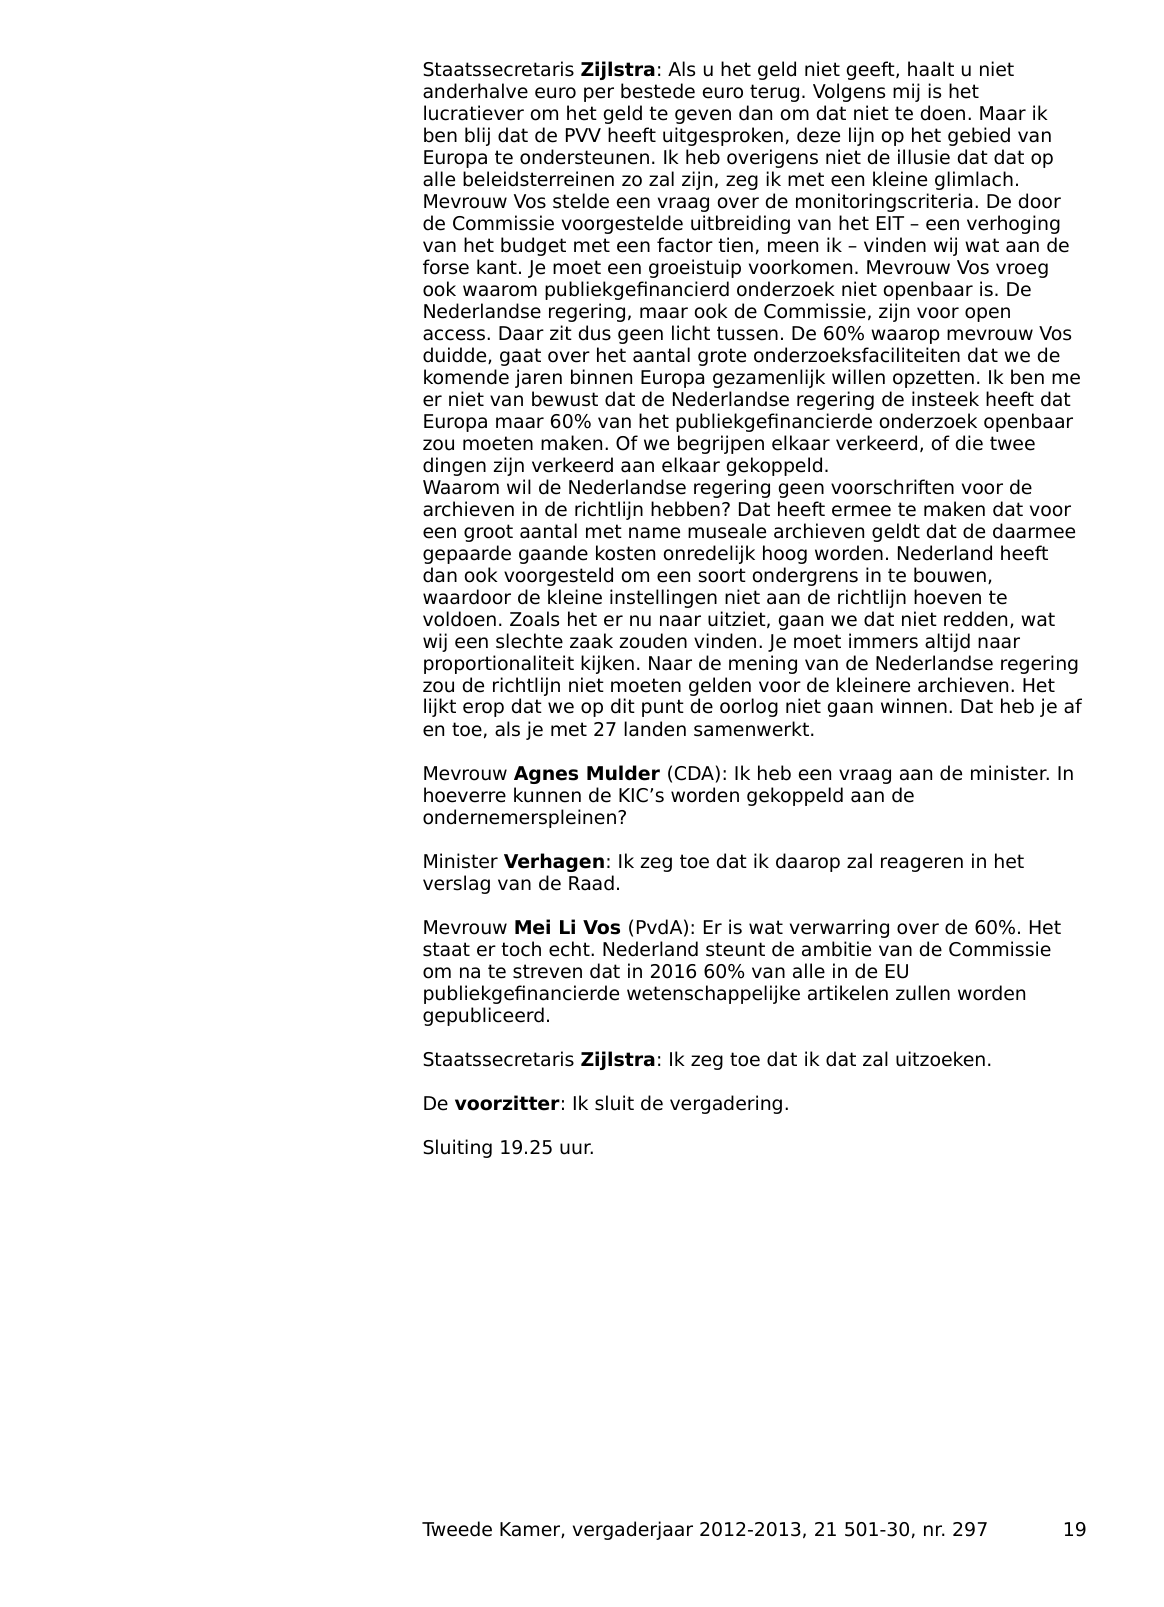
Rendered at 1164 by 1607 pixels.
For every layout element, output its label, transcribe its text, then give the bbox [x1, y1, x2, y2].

text Waarom wil de Nederlandse regering geen voorschriften voor de archieven in de richtlijn hebben? Dat heeft ermee te maken dat voor een groot aantal met name museale archieven geldt dat de daarmee gepaarde gaande kosten onredelijk hoog worden. Nederland heeft dan ook voorgesteld om een soort ondergrens in te bouwen, waardoor de kleine instellingen niet aan de richtlijn hoeven te voldoen. Zoals het er nu naar uitziet, gaan we dat niet redden, wat wij een slechte zaak zouden vinden. Je moet immers altijd naar proportionaliteit kijken. Naar de mening van de Nederlandse regering zou de richtlijn niet moeten gelden voor de kleinere archieven. Het lijkt erop dat we op dit punt de oorlog niet gaan winnen. Dat heb je af en toe, als je met 27 landen samenwerkt. [422, 477, 1087, 740]
text Staatssecretaris Zijlstra: Ik zeg toe dat ik dat zal uitzoeken. [422, 1049, 1087, 1071]
text Mevrouw Agnes Mulder (CDA): Ik heb een vraag aan de minister. In hoeverre kunnen de KIC’s worden gekoppeld aan de ondernemerspleinen? [422, 763, 1087, 828]
text Sluiting 19.25 uur. [422, 1137, 1087, 1159]
text Staatssecretaris Zijlstra: Als u het geld niet geeft, haalt u niet anderhalve euro per bestede euro terug. Volgens mij is het lucratiever om het geld te geven dan om dat niet te doen. Maar ik ben blij dat de PVV heeft uitgesproken, deze lijn op het gebied van Europa te ondersteunen. Ik heb overigens niet de illusie dat dat op alle beleidsterreinen zo zal zijn, zeg ik met een kleine glimlach. [422, 59, 1087, 191]
text Mevrouw Vos stelde een vraag over de monitoringscriteria. De door de Commissie voorgestelde uitbreiding van het EIT – een verhoging van het budget met een factor tien, meen ik – vinden wij wat aan de forse kant. Je moet een groeistuip voorkomen. Mevrouw Vos vroeg ook waarom publiekgefinancierd onderzoek niet openbaar is. De Nederlandse regering, maar ook de Commissie, zijn voor open access. Daar zit dus geen licht tussen. De 60% waarop mevrouw Vos duidde, gaat over het aantal grote onderzoeksfaciliteiten dat we de komende jaren binnen Europa gezamenlijk willen opzetten. Ik ben me er niet van bewust dat de Nederlandse regering de insteek heeft dat Europa maar 60% van het publiekgefinancierde onderzoek openbaar zou moeten maken. Of we begrijpen elkaar verkeerd, of die twee dingen zijn verkeerd aan elkaar gekoppeld. [422, 191, 1087, 477]
text Mevrouw Mei Li Vos (PvdA): Er is wat verwarring over de 60%. Het staat er toch echt. Nederland steunt de ambitie van de Commissie om na te streven dat in 2016 60% van alle in de EU publiekgefinancierde wetenschappelijke artikelen zullen worden gepubliceerd. [422, 917, 1087, 1027]
text Minister Verhagen: Ik zeg toe dat ik daarop zal reageren in het verslag van de Raad. [422, 851, 1087, 895]
text De voorzitter: Ik sluit de vergadering. [422, 1093, 1087, 1115]
